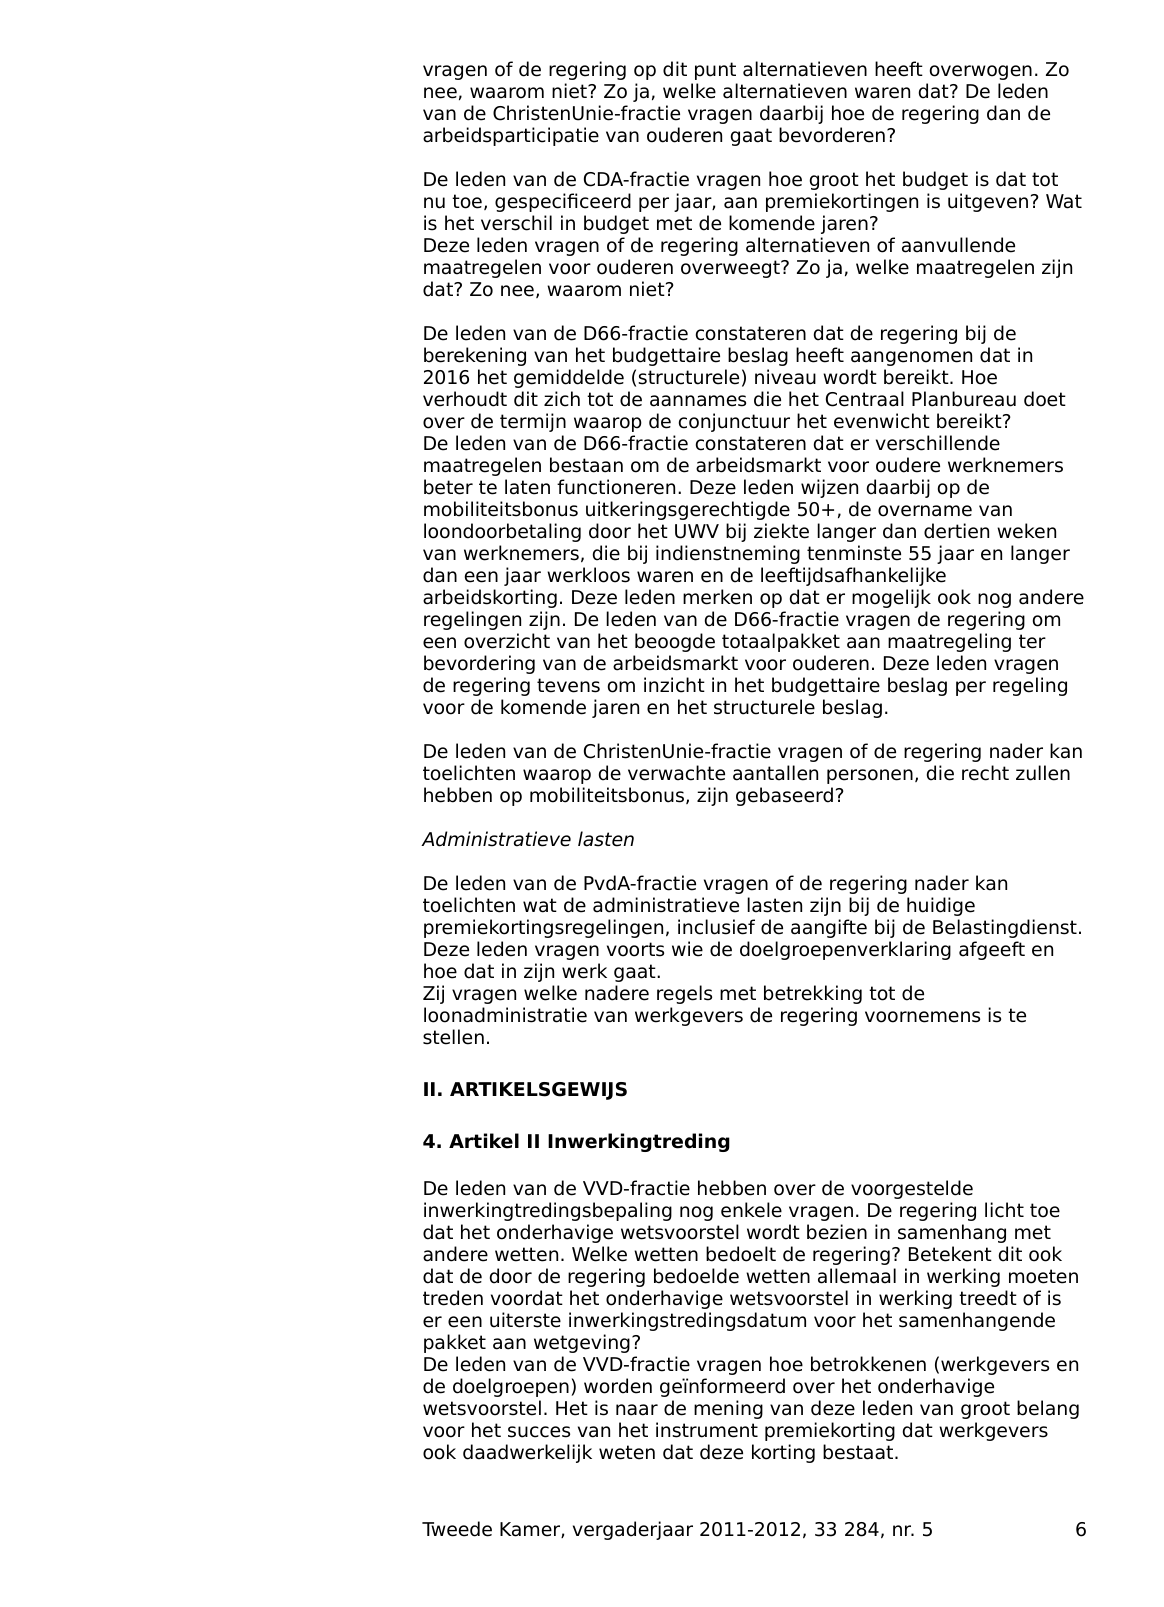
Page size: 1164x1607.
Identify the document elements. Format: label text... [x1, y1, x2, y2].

text De leden van de ChristenUnie-fractie vragen of de regering nader kan toelichten waarop de verwachte aantallen personen, die recht zullen hebben op mobiliteitsbonus, zijn gebaseerd? [422, 741, 1087, 807]
subtitle II. ARTIKELSGEWIJS [422, 1079, 1087, 1101]
text De leden van de VVD-fractie hebben over de voorgestelde inwerkingtredingsbepaling nog enkele vragen. De regering licht toe dat het onderhavige wetsvoorstel wordt bezien in samenhang met andere wetten. Welke wetten bedoelt de regering? Betekent dit ook dat de door de regering bedoelde wetten allemaal in werking moeten treden voordat het onderhavige wetsvoorstel in werking treedt of is er een uiterste inwerkingstredingsdatum voor het samenhangende pakket aan wetgeving? [422, 1178, 1087, 1354]
subtitle Administratieve lasten [422, 829, 1087, 851]
text vragen of de regering op dit punt alternatieven heeft overwogen. Zo nee, waarom niet? Zo ja, welke alternatieven waren dat? De leden van de ChristenUnie-fractie vragen daarbij hoe de regering dan de arbeidsparticipatie van ouderen gaat bevorderen? [422, 59, 1087, 147]
subtitle 4. Artikel II Inwerkingtreding [422, 1131, 1087, 1153]
text De leden van de CDA-fractie vragen hoe groot het budget is dat tot nu toe, gespecificeerd per jaar, aan premiekortingen is uitgeven? Wat is het verschil in budget met de komende jaren? [422, 169, 1087, 235]
text De leden van de D66-fractie constateren dat er verschillende maatregelen bestaan om de arbeidsmarkt voor oudere werknemers beter te laten functioneren. Deze leden wijzen daarbij op de mobiliteitsbonus uitkeringsgerechtigde 50+, de overname van loondoorbetaling door het UWV bij ziekte langer dan dertien weken van werknemers, die bij indienstneming tenminste 55 jaar en langer dan een jaar werkloos waren en de leeftijdsafhankelijke arbeidskorting. Deze leden merken op dat er mogelijk ook nog andere regelingen zijn. De leden van de D66-fractie vragen de regering om een overzicht van het beoogde totaalpakket aan maatregeling ter bevordering van de arbeidsmarkt voor ouderen. Deze leden vragen de regering tevens om inzicht in het budgettaire beslag per regeling voor de komende jaren en het structurele beslag. [422, 433, 1087, 719]
text Deze leden vragen of de regering alternatieven of aanvullende maatregelen voor ouderen overweegt? Zo ja, welke maatregelen zijn dat? Zo nee, waarom niet? [422, 235, 1087, 301]
text De leden van de D66-fractie constateren dat de regering bij de berekening van het budgettaire beslag heeft aangenomen dat in 2016 het gemiddelde (structurele) niveau wordt bereikt. Hoe verhoudt dit zich tot de aannames die het Centraal Planbureau doet over de termijn waarop de conjunctuur het evenwicht bereikt? [422, 323, 1087, 433]
text De leden van de VVD-fractie vragen hoe betrokkenen (werkgevers en de doelgroepen) worden geïnformeerd over het onderhavige wetsvoorstel. Het is naar de mening van deze leden van groot belang voor het succes van het instrument premiekorting dat werkgevers ook daadwerkelijk weten dat deze korting bestaat. [422, 1354, 1087, 1464]
text Zij vragen welke nadere regels met betrekking tot de loonadministratie van werkgevers de regering voornemens is te stellen. [422, 983, 1087, 1049]
text De leden van de PvdA-fractie vragen of de regering nader kan toelichten wat de administratieve lasten zijn bij de huidige premiekortingsregelingen, inclusief de aangifte bij de Belastingdienst. [422, 873, 1087, 939]
text Deze leden vragen voorts wie de doelgroepenverklaring afgeeft en hoe dat in zijn werk gaat. [422, 939, 1087, 983]
